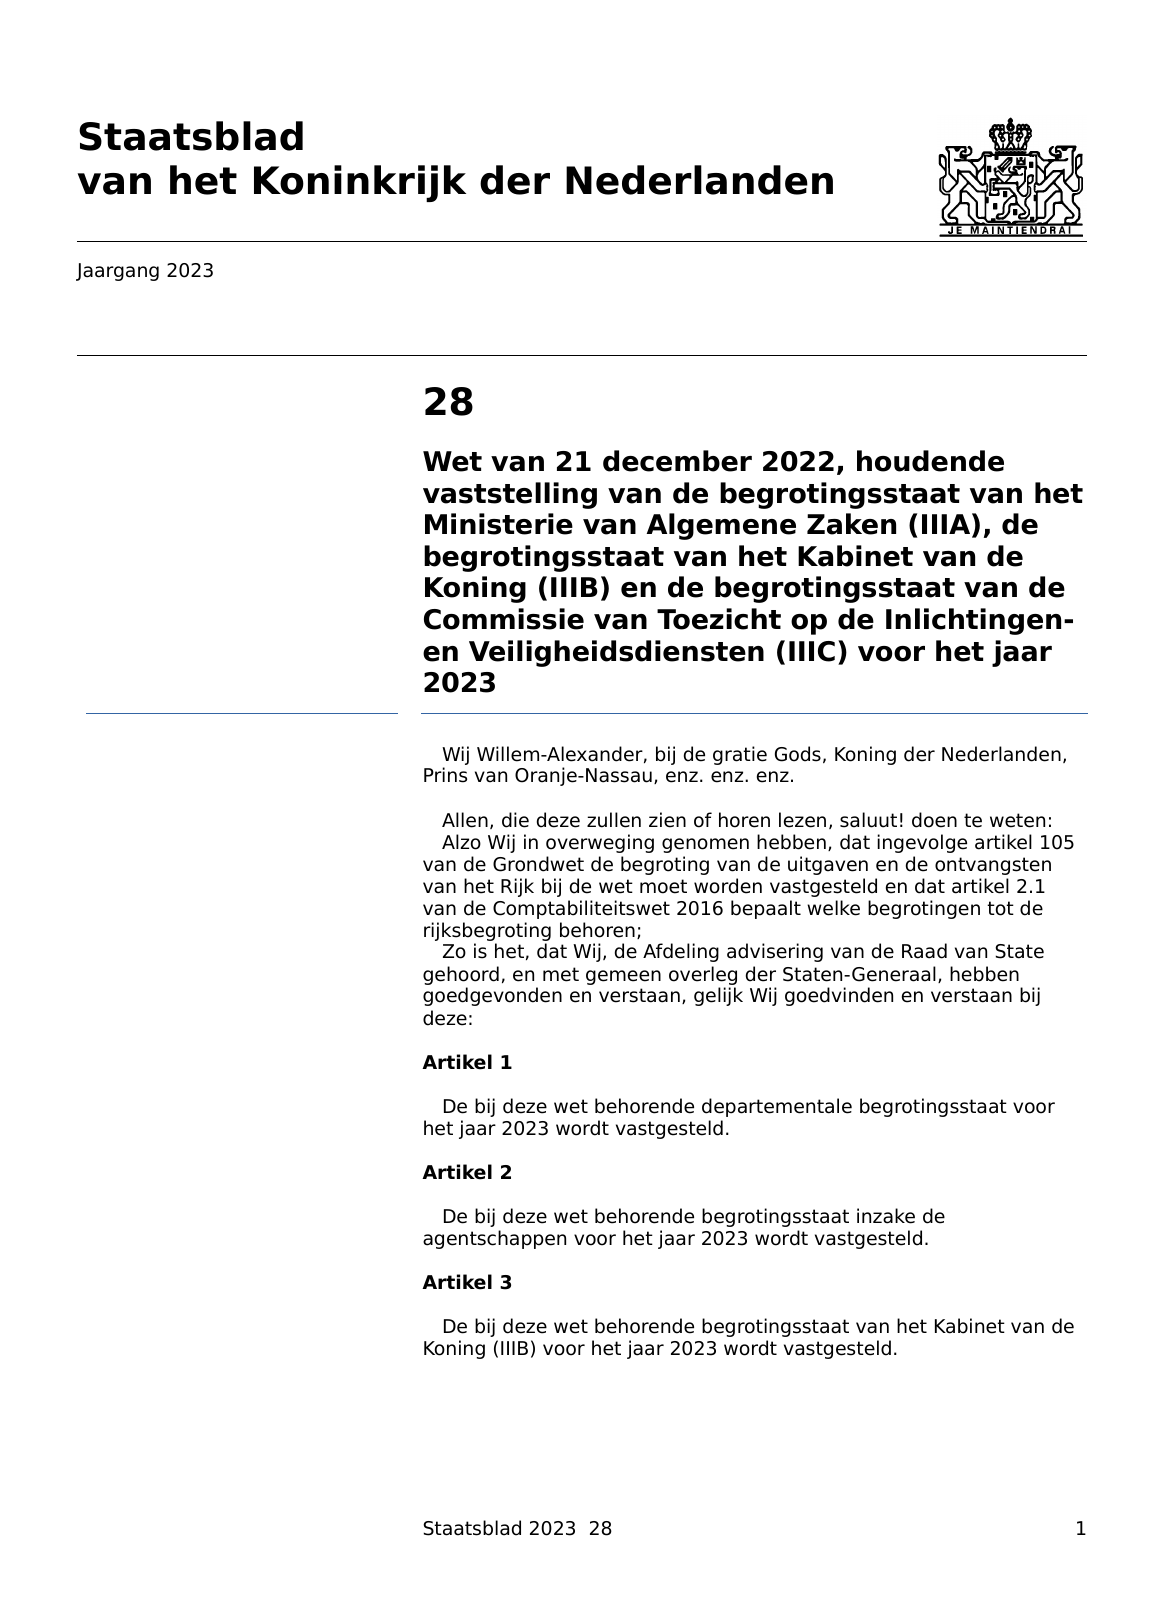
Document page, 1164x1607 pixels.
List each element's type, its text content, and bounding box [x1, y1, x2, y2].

text De bij deze wet behorende begrotingsstaat inzake de agentschappen voor het jaar 2023 wordt vastgesteld. [422, 1206, 1087, 1250]
table_cell Jaargang 2023 [77, 242, 1087, 355]
text Alzo Wij in overweging genomen hebben, dat ingevolge artikel 105 van de Grondwet de begroting van de uitgaven en de ontvangsten van het Rijk bij de wet moet worden vastgesteld en dat artikel 2.1 van de Comptabiliteitswet 2016 bepaalt welke begrotingen tot de rijksbegroting behoren; [422, 832, 1087, 941]
text Wet van 21 december 2022, houdende vaststelling van de begrotingsstaat van het Ministerie van Algemene Zaken (IIIA), de begrotingsstaat van het Kabinet van de Koning (IIIB) en de begrotingsstaat van de Commissie van Toezicht op de Inlichtingen- en Veiligheidsdiensten (IIIC) voor het jaar 2023 [422, 447, 1087, 699]
table_header Staatsblad van het Koninkrijk der Nederlanden [77, 100, 886, 241]
subtitle 28 [422, 381, 1087, 424]
text Zo is het, dat Wij, de Afdeling advisering van de Raad van State gehoord, en met gemeen overleg der Staten-Generaal, hebben goedgevonden en verstaan, gelijk Wij goedvinden en verstaan bij deze: [422, 941, 1087, 1029]
table_header [886, 100, 1087, 241]
text De bij deze wet behorende begrotingsstaat van het Kabinet van de Koning (IIIB) voor het jaar 2023 wordt vastgesteld. [422, 1316, 1087, 1360]
text Allen, die deze zullen zien of horen lezen, saluut! doen te weten: [422, 809, 1087, 832]
picture [936, 115, 1087, 240]
text De bij deze wet behorende departementale begrotingsstaat voor het jaar 2023 wordt vastgesteld. [422, 1096, 1087, 1140]
subtitle Artikel 2 [422, 1162, 1087, 1184]
text Wij Willem-Alexander, bij de gratie Gods, Koning der Nederlanden, Prins van Oranje-Nassau, enz. enz. enz. [422, 743, 1087, 787]
subtitle Artikel 3 [422, 1272, 1087, 1294]
subtitle Artikel 1 [422, 1052, 1087, 1073]
